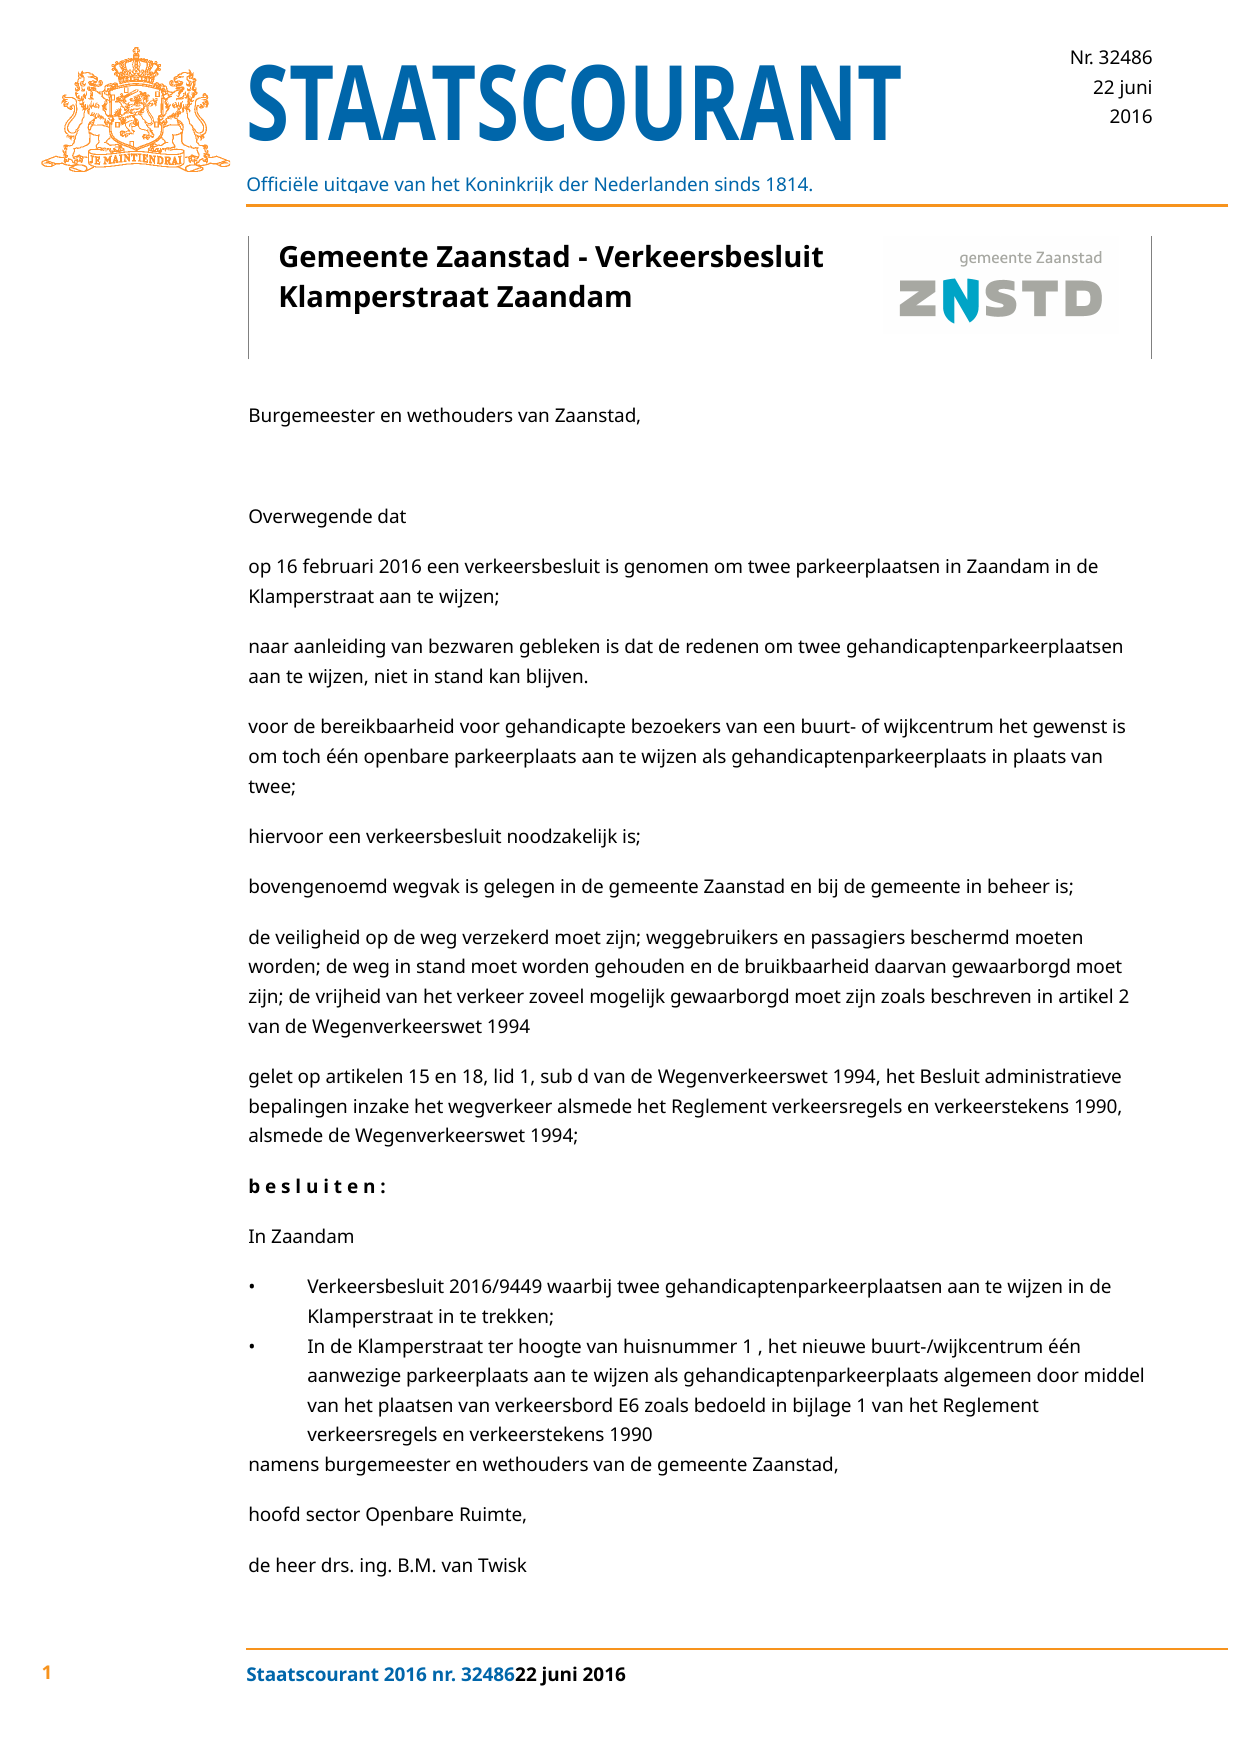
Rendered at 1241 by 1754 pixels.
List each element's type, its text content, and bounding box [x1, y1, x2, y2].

table_header Gemeente Zaanstad - Verkeersbesluit Klamperstraat Zaandam [249, 236, 850, 359]
text Burgemeester en wethouders van Zaanstad, [248, 402, 1152, 428]
text hoofd sector Openbare Ruimte, [248, 1502, 1152, 1527]
list Verkeersbesluit 2016/9449 waarbij twee gehandicaptenparkeerplaatsen aan te wijzen in de Klamperstraat in te trekken; [248, 1274, 1152, 1329]
text Overwegende dat [248, 503, 1152, 529]
text op 16 februari 2016 een verkeersbesluit is genomen om twee parkeerplaatsen in Zaandam in de Klamperstraat aan te wijzen; [248, 554, 1152, 609]
text naar aanleiding van bezwaren gebleken is dat de redenen om twee gehandicaptenparkeerplaatsen aan te wijzen, niet in stand kan blijven. [248, 634, 1152, 689]
table_header [850, 236, 1151, 359]
picture [882, 236, 1119, 334]
picture [41, 47, 231, 172]
text namens burgemeester en wethouders van de gemeente Zaanstad, [248, 1451, 1152, 1477]
text bovengenoemd wegvak is gelegen in de gemeente Zaanstad en bij de gemeente in beheer is; [248, 874, 1152, 899]
text voor de bereikbaarheid voor gehandicapte bezoekers van een buurt- of wijkcentrum het gewenst is om toch één openbare parkeerplaats aan te wijzen als gehandicaptenparkeerplaats in plaats van twee; [248, 714, 1152, 799]
text b e s l u i t e n : [248, 1173, 1152, 1199]
text In Zaandam [248, 1223, 1152, 1249]
text gelet op artikelen 15 en 18, lid 1, sub d van de Wegenverkeerswet 1994, het Besluit administratieve bepalingen inzake het wegverkeer alsmede het Reglement verkeersregels en verkeerstekens 1990, alsmede de Wegenverkeerswet 1994; [248, 1063, 1152, 1148]
text hiervoor een verkeersbesluit noodzakelijk is; [248, 823, 1152, 849]
text de heer drs. ing. B.M. van Twisk [248, 1552, 1152, 1578]
text de veiligheid op de weg verzekerd moet zijn; weggebruikers en passagiers beschermd moeten worden; de weg in stand moet worden gehouden en de bruikbaarheid daarvan gewaarborgd moet zijn; de vrijheid van het verkeer zoveel mogelijk gewaarborgd moet zijn zoals beschreven in artikel 2 van de Wegenverkeerswet 1994 [248, 924, 1152, 1039]
list In de Klamperstraat ter hoogte van huisnummer 1 , het nieuwe buurt-/wijkcentrum één aanwezige parkeerplaats aan te wijzen als gehandicaptenparkeerplaats algemeen door middel van het plaatsen van verkeersbord E6 zoals bedoeld in bijlage 1 van het Reglement verkeersregels en verkeerstekens 1990 [248, 1333, 1152, 1447]
